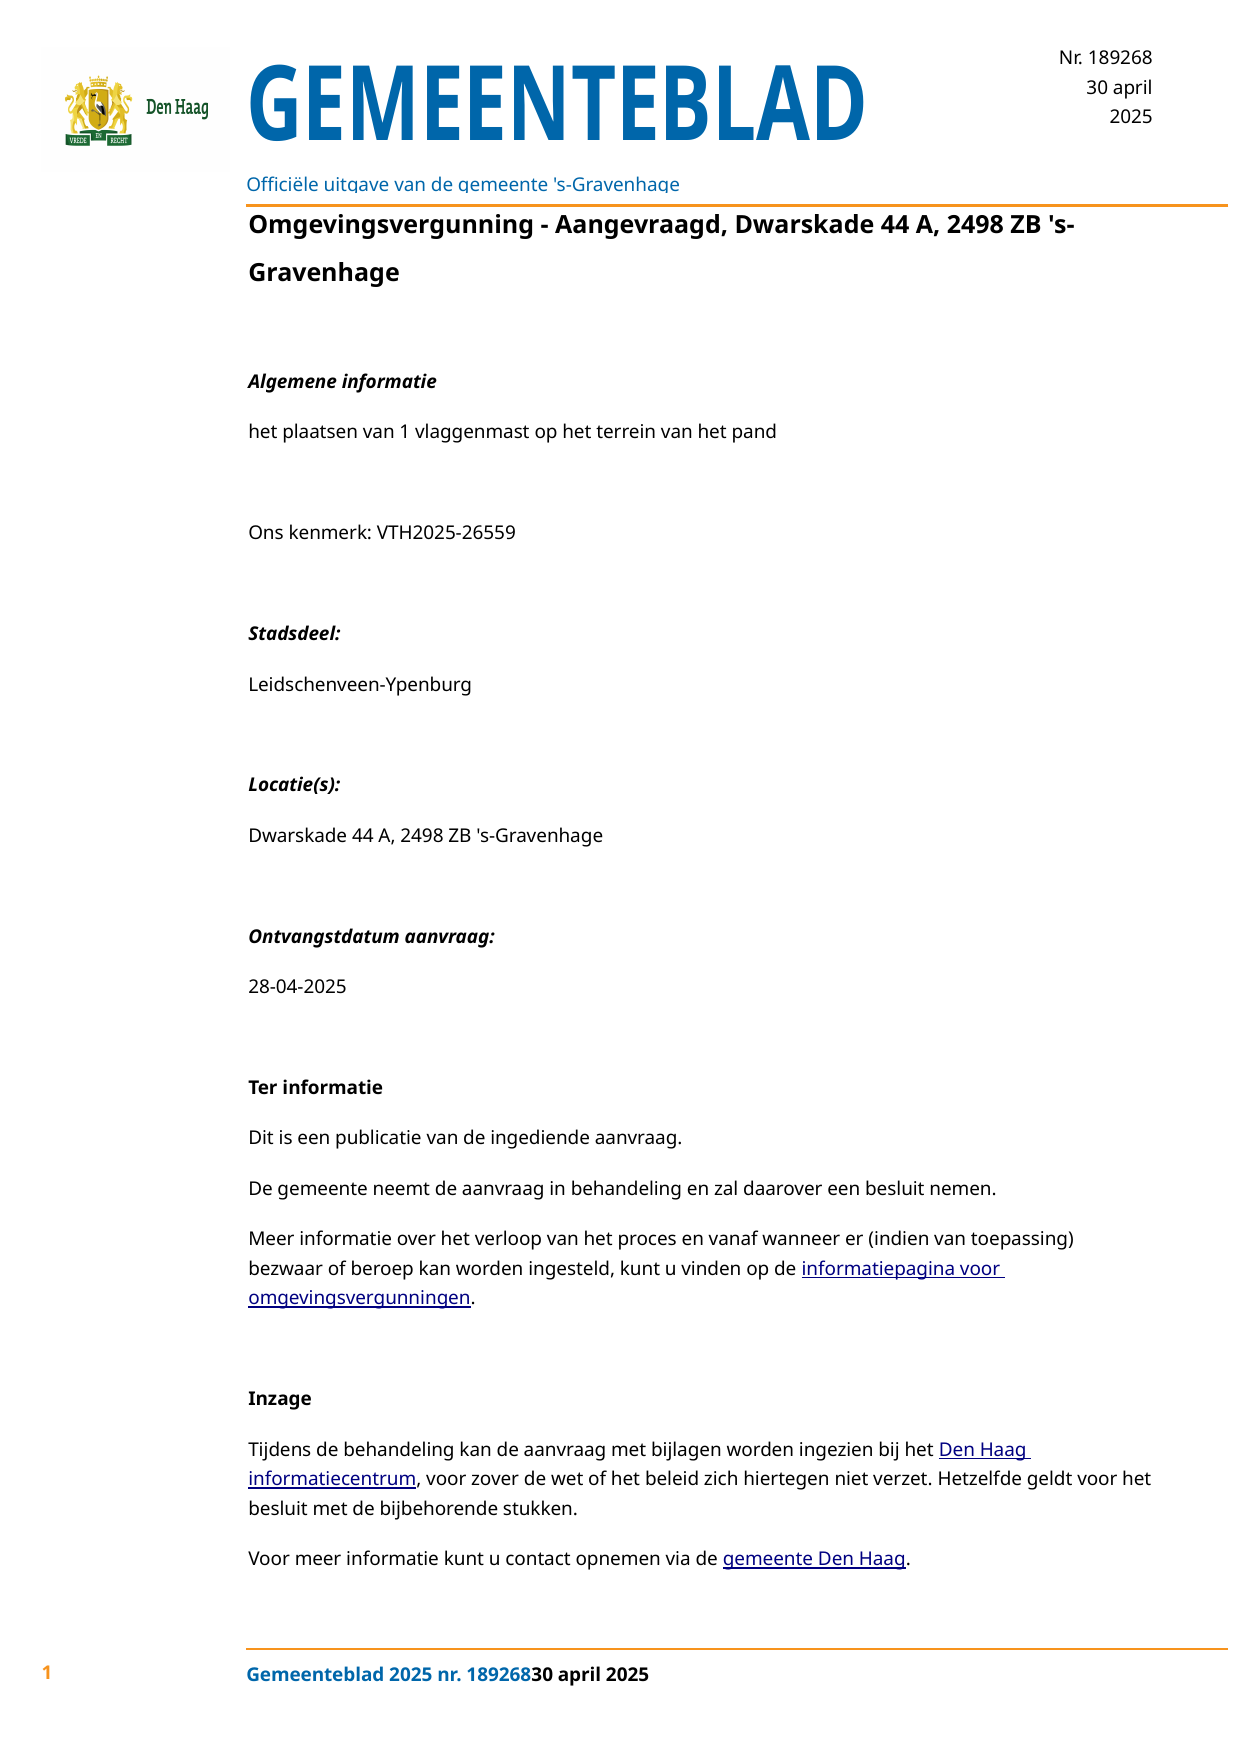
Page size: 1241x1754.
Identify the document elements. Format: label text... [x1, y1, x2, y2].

text Voor meer informatie kunt u contact opnemen via de gemeente Den Haag. [248, 1545, 1152, 1571]
text Tijdens de behandeling kan de aanvraag met bijlagen worden ingezien bij het Den Haag informatiecentrum, voor zover de wet of het beleid zich hiertegen niet verzet. Hetzelfde geldt voor het besluit met de bijbehorende stukken. [248, 1436, 1152, 1521]
text Inzage [248, 1385, 1152, 1411]
text De gemeente neemt de aanvraag in behandeling en zal daarover een besluit nemen. [248, 1175, 1152, 1201]
text Ter informatie [248, 1074, 1152, 1100]
text Leidschenveen-Ypenburg [248, 671, 1152, 697]
text Stadsdeel: [248, 620, 1152, 646]
text Algemene informatie [248, 368, 1152, 394]
picture [41, 47, 231, 172]
text 28-04-2025 [248, 973, 1152, 999]
text Ontvangstdatum aanvraag: [248, 923, 1152, 949]
text Locatie(s): [248, 772, 1152, 797]
text Ons kenmerk: VTH2025-26559 [248, 519, 1152, 545]
text Omgevingsvergunning - Aangevraagd, Dwarskade 44 A, 2498 ZB 's-Gravenhage [248, 207, 1152, 288]
text Dwarskade 44 A, 2498 ZB 's-Gravenhage [248, 822, 1152, 848]
text Dit is een publicatie van de ingediende aanvraag. [248, 1124, 1152, 1150]
text Meer informatie over het verloop van het proces en vanaf wanneer er (indien van toepassing) bezwaar of beroep kan worden ingesteld, kunt u vinden op de informatiepagina voor omgevingsvergunningen. [248, 1225, 1152, 1310]
text het plaatsen van 1 vlaggenmast op het terrein van het pand [248, 419, 1152, 444]
